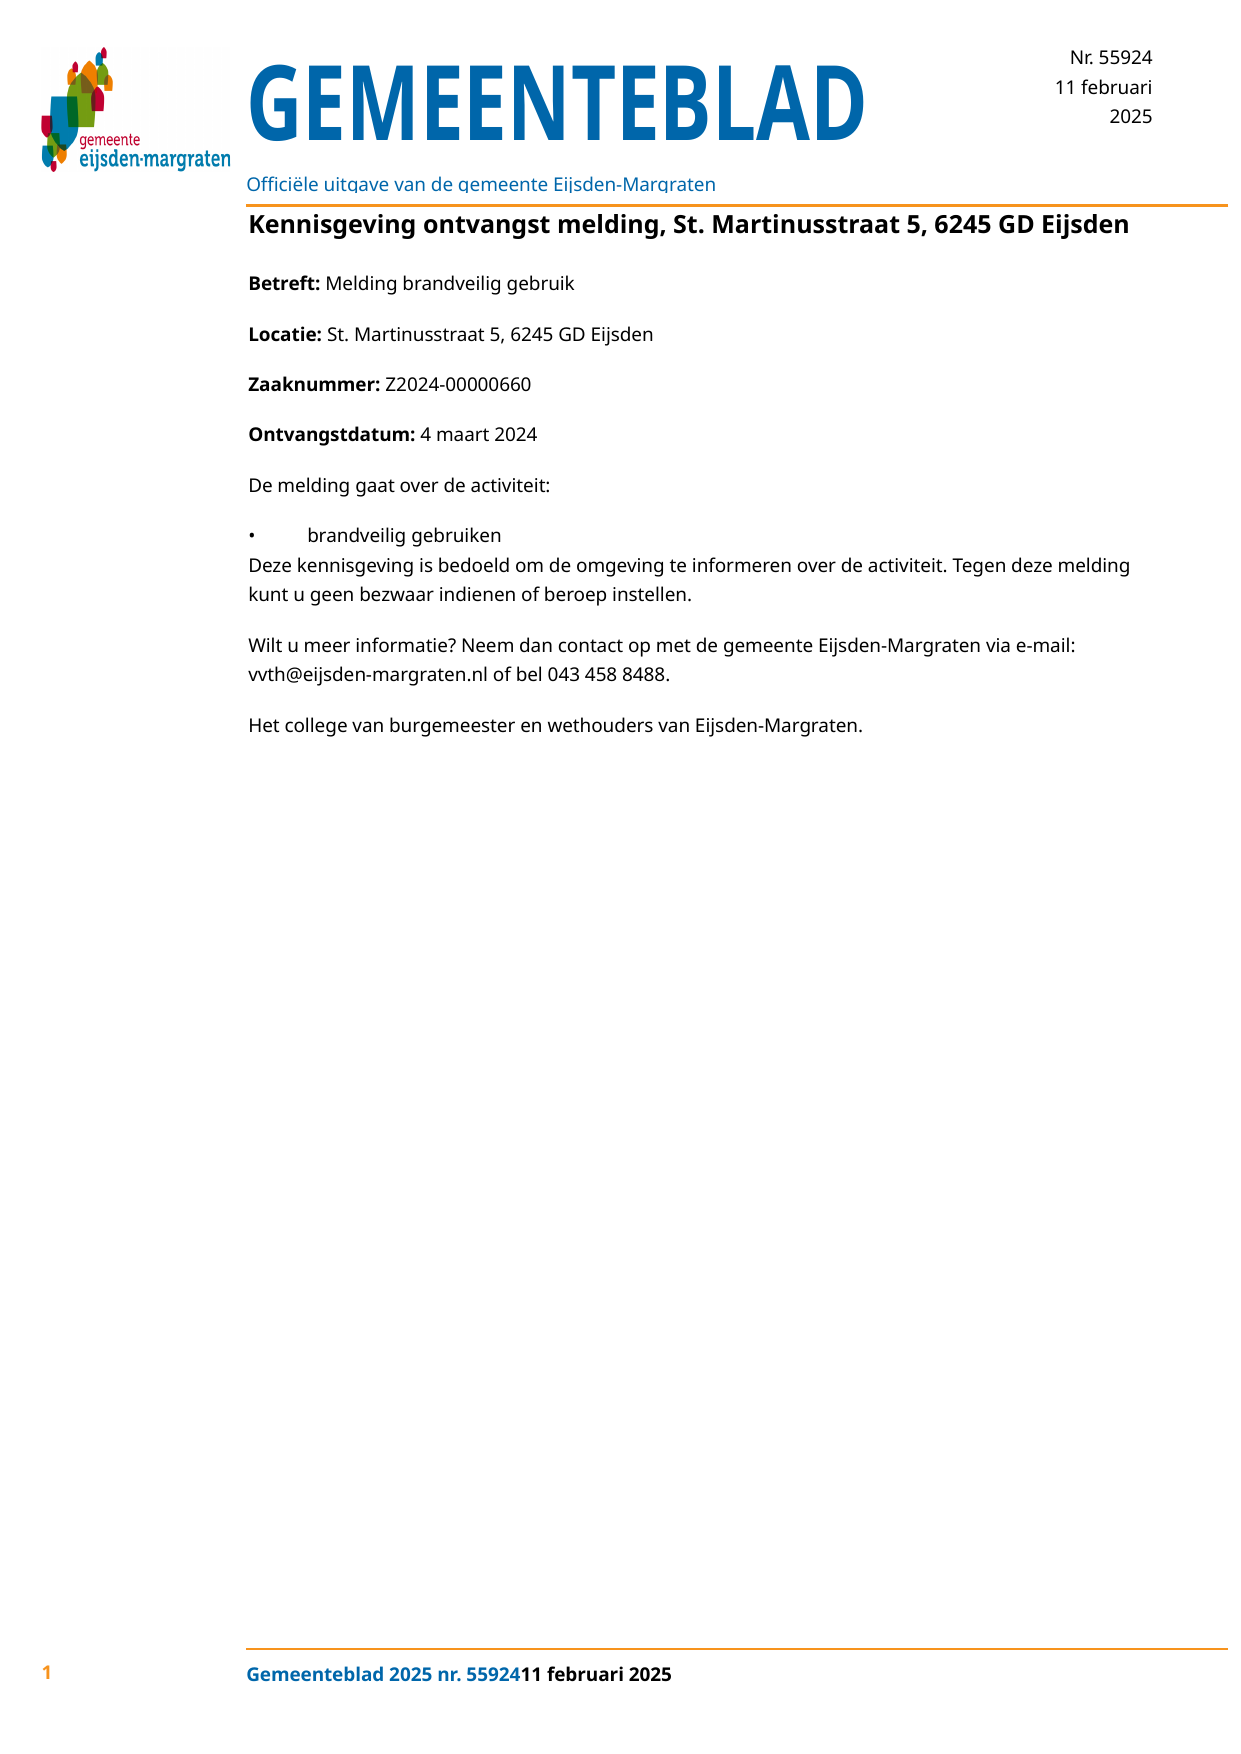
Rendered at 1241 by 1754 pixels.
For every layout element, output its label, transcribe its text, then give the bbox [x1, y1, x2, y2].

text Het college van burgemeester en wethouders van Eijsden-Margraten. [248, 712, 1152, 738]
list brandveilig gebruiken [248, 522, 1152, 548]
text Ontvangstdatum: 4 maart 2024 [248, 422, 1152, 447]
text Locatie: St. Martinusstraat 5, 6245 GD Eijsden [248, 321, 1152, 346]
text Kennisgeving ontvangst melding, St. Martinusstraat 5, 6245 GD Eijsden [248, 207, 1152, 241]
text Betreft: Melding brandveilig gebruik [248, 270, 1152, 296]
text Zaaknummer: Z2024-00000660 [248, 371, 1152, 397]
picture [41, 47, 231, 172]
text Wilt u meer informatie? Neem dan contact op met de gemeente Eijsden-Margraten via e-mail: vvth@eijsden-margraten.nl of bel 043 458 8488. [248, 632, 1152, 687]
text Deze kennisgeving is bedoeld om de omgeving te informeren over de activiteit. Tegen deze melding kunt u geen bezwaar indienen of beroep instellen. [248, 552, 1152, 607]
text De melding gaat over de activiteit: [248, 472, 1152, 498]
